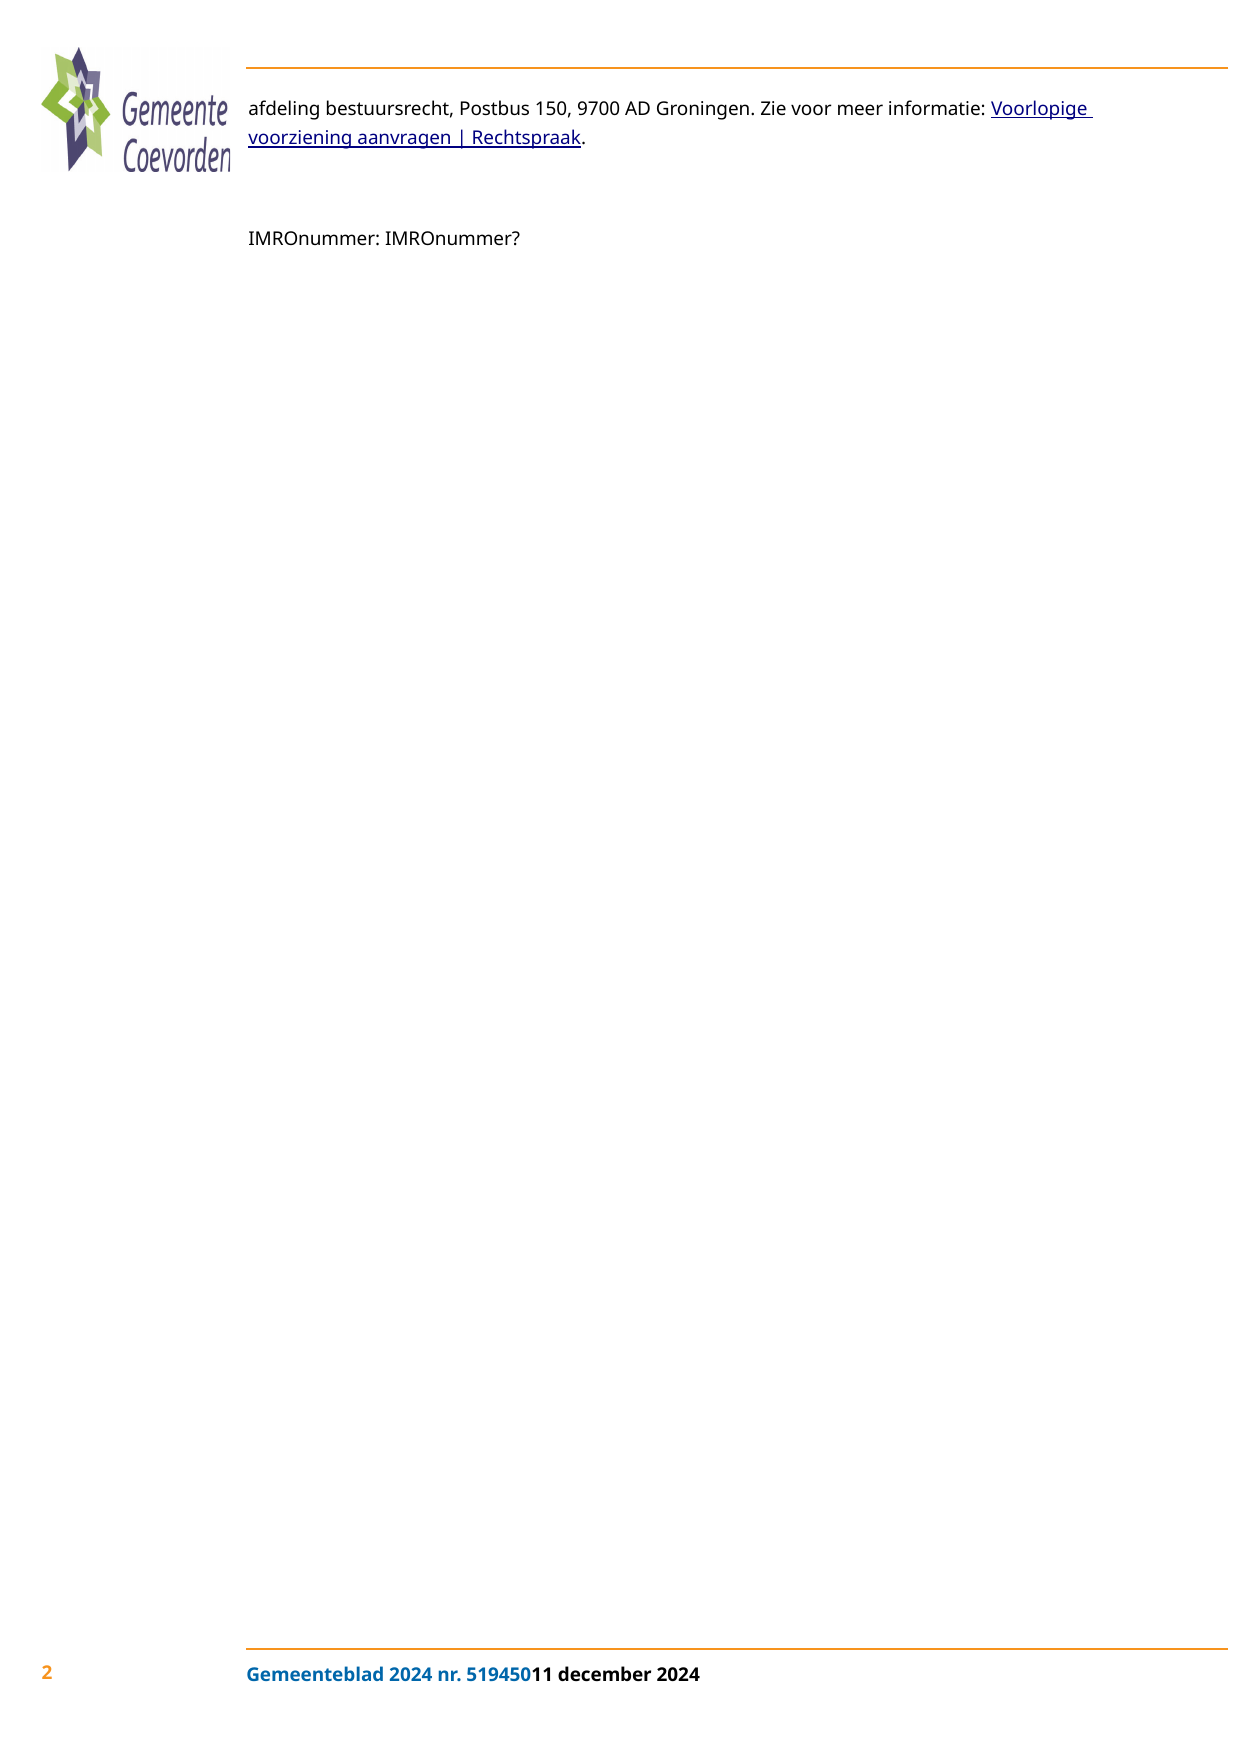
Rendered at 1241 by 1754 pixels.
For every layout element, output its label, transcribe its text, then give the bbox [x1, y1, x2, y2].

text afdeling bestuursrecht, Postbus 150, 9700 AD Groningen. Zie voor meer informatie: Voorlopige voorziening aanvragen | Rechtspraak. [248, 95, 1152, 150]
text IMROnummer: IMROnummer? [248, 225, 1152, 251]
picture [41, 47, 231, 172]
